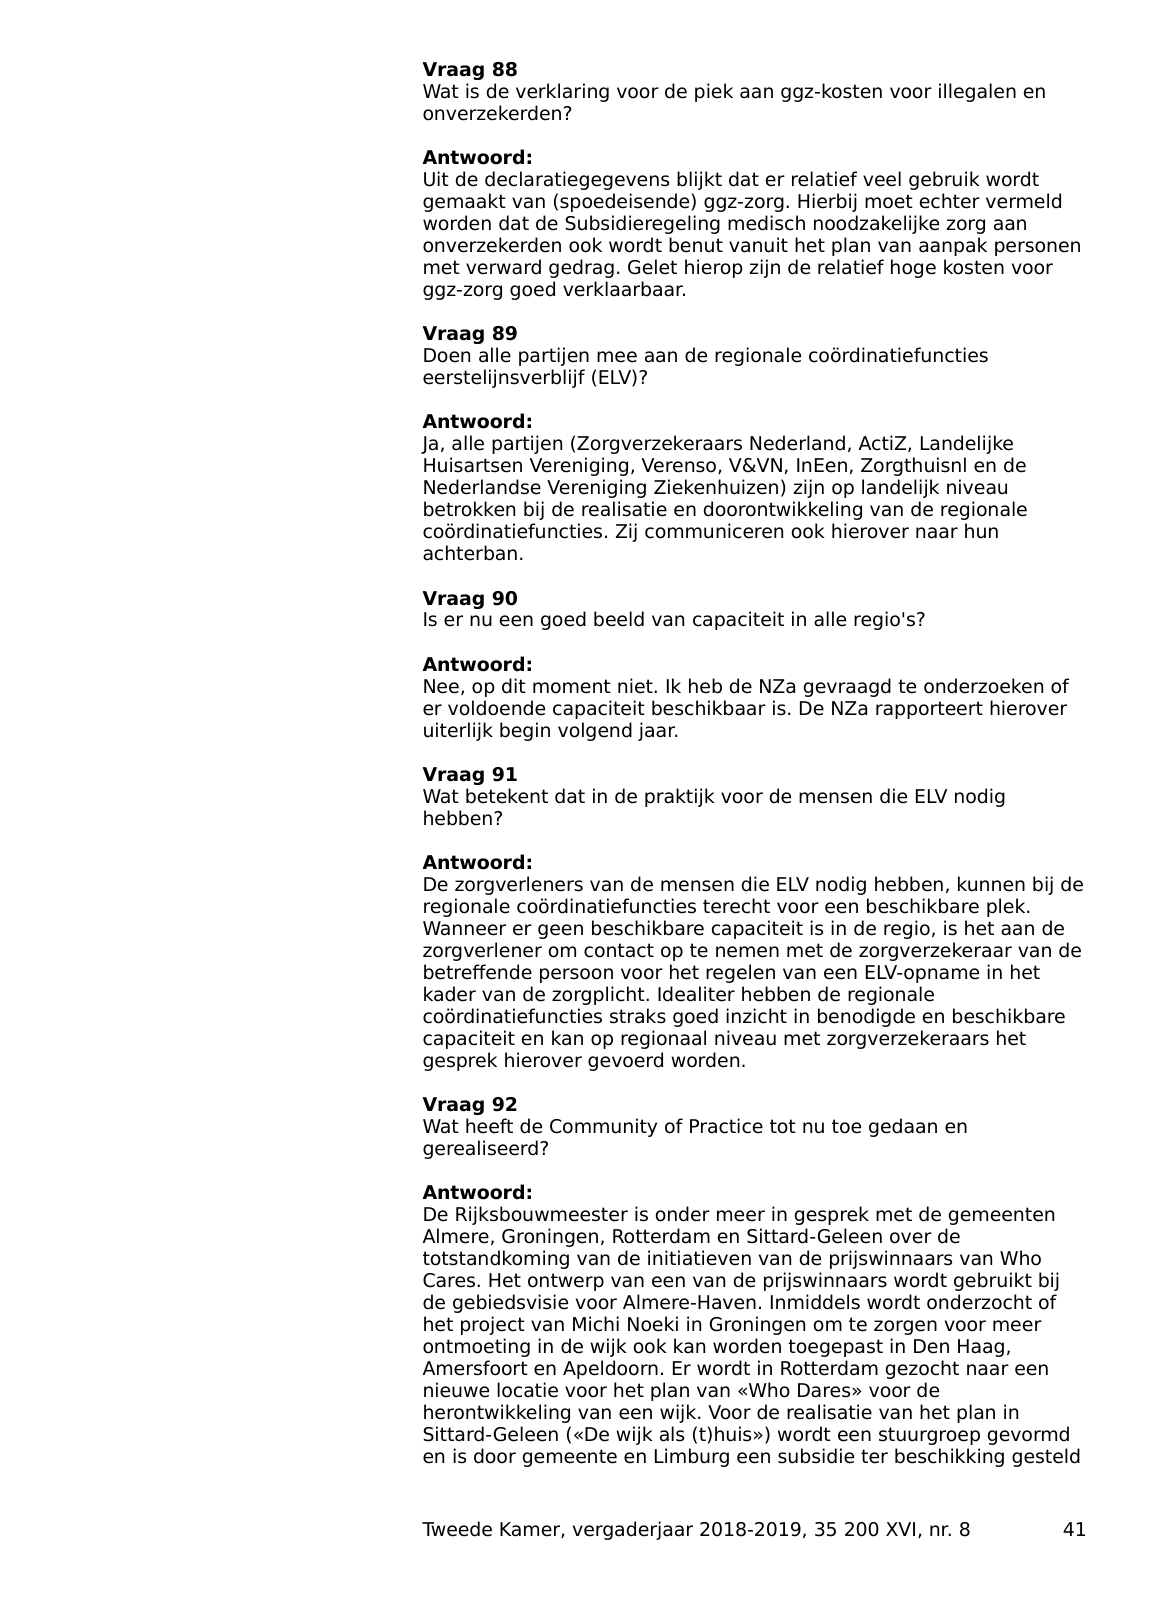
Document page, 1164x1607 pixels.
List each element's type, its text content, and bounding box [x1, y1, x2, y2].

text Ja, alle partijen (Zorgverzekeraars Nederland, ActiZ, Landelijke Huisartsen Vereniging, Verenso, V&VN, InEen, Zorgthuisnl en de Nederlandse Vereniging Ziekenhuizen) zijn op landelijk niveau betrokken bij de realisatie en doorontwikkeling van de regionale coördinatiefuncties. Zij communiceren ook hierover naar hun achterban. [422, 433, 1087, 565]
text Uit de declaratiegegevens blijkt dat er relatief veel gebruik wordt gemaakt van (spoedeisende) ggz-zorg. Hierbij moet echter vermeld worden dat de Subsidieregeling medisch noodzakelijke zorg aan onverzekerden ook wordt benut vanuit het plan van aanpak personen met verward gedrag. Gelet hierop zijn de relatief hoge kosten voor ggz-zorg goed verklaarbaar. [422, 169, 1087, 301]
text Vraag 91 [422, 764, 1087, 786]
text De zorgverleners van de mensen die ELV nodig hebben, kunnen bij de regionale coördinatiefuncties terecht voor een beschikbare plek. Wanneer er geen beschikbare capaciteit is in de regio, is het aan de zorgverlener om contact op te nemen met de zorgverzekeraar van de betreffende persoon voor het regelen van een ELV-opname in het kader van de zorgplicht. Idealiter hebben de regionale coördinatiefuncties straks goed inzicht in benodigde en beschikbare capaciteit en kan op regionaal niveau met zorgverzekeraars het gesprek hierover gevoerd worden. [422, 874, 1087, 1072]
text Antwoord: [422, 1182, 1087, 1204]
text Vraag 92 [422, 1094, 1087, 1116]
text Is er nu een goed beeld van capaciteit in alle regio's? [422, 609, 1087, 631]
text Nee, op dit moment niet. Ik heb de NZa gevraagd te onderzoeken of er voldoende capaciteit beschikbaar is. De NZa rapporteert hierover uiterlijk begin volgend jaar. [422, 676, 1087, 741]
text Wat betekent dat in de praktijk voor de mensen die ELV nodig hebben? [422, 786, 1087, 829]
text Vraag 88 [422, 59, 1087, 81]
text Antwoord: [422, 653, 1087, 676]
text Antwoord: [422, 147, 1087, 169]
text Wat is de verklaring voor de piek aan ggz-kosten voor illegalen en onverzekerden? [422, 81, 1087, 125]
text Wat heeft de Community of Practice tot nu toe gedaan en gerealiseerd? [422, 1116, 1087, 1160]
text De Rijksbouwmeester is onder meer in gesprek met de gemeenten Almere, Groningen, Rotterdam en Sittard-Geleen over de totstandkoming van de initiatieven van de prijswinnaars van Who Cares. Het ontwerp van een van de prijswinnaars wordt gebruikt bij de gebiedsvisie voor Almere-Haven. Inmiddels wordt onderzocht of het project van Michi Noeki in Groningen om te zorgen voor meer ontmoeting in de wijk ook kan worden toegepast in Den Haag, Amersfoort en Apeldoorn. Er wordt in Rotterdam gezocht naar een nieuwe locatie voor het plan van «Who Dares» voor de herontwikkeling van een wijk. Voor de realisatie van het plan in Sittard-Geleen («De wijk als (t)huis») wordt een stuurgroep gevormd en is door gemeente en Limburg een subsidie ter beschikking gesteld [422, 1204, 1087, 1468]
text Vraag 89 [422, 323, 1087, 345]
text Antwoord: [422, 852, 1087, 874]
text Antwoord: [422, 411, 1087, 433]
text Doen alle partijen mee aan de regionale coördinatiefuncties eerstelijnsverblijf (ELV)? [422, 345, 1087, 389]
text Vraag 90 [422, 587, 1087, 609]
